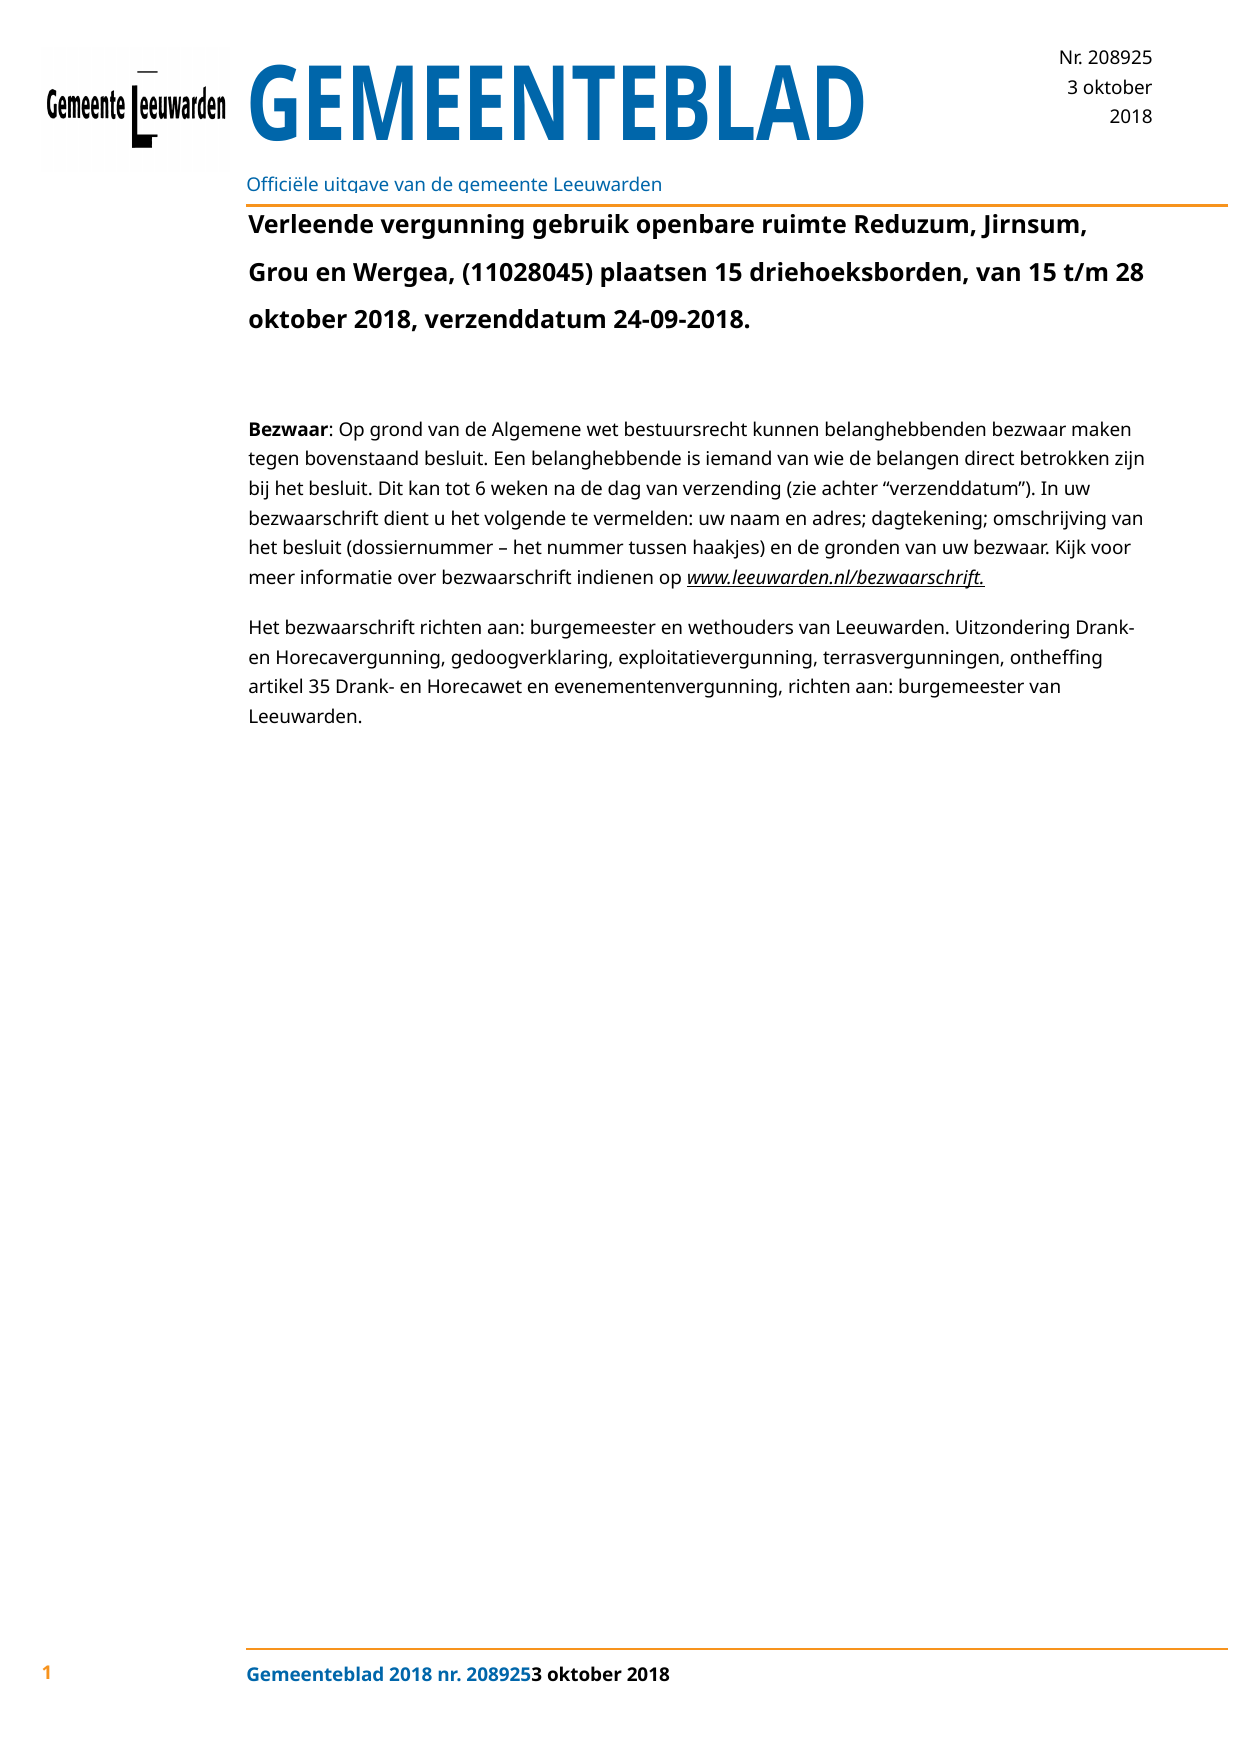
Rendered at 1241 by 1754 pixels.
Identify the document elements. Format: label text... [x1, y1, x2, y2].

text Verleende vergunning gebruik openbare ruimte Reduzum, Jirnsum, Grou en Wergea, (11028045) plaatsen 15 driehoeksborden, van 15 t/m 28 oktober 2018, verzenddatum 24-09-2018. [248, 207, 1152, 336]
picture [41, 47, 231, 172]
text Het bezwaarschrift richten aan: burgemeester en wethouders van Leeuwarden. Uitzondering Drank- en Horecavergunning, gedoogverklaring, exploitatievergunning, terrasvergunningen, ontheffing artikel 35 Drank- en Horecawet en evenementenvergunning, richten aan: burgemeester van Leeuwarden. [248, 614, 1152, 729]
text Bezwaar: Op grond van de Algemene wet bestuursrecht kunnen belanghebbenden bezwaar maken tegen bovenstaand besluit. Een belanghebbende is iemand van wie de belangen direct betrokken zijn bij het besluit. Dit kan tot 6 weken na de dag van verzending (zie achter “verzenddatum”). In uw bezwaarschrift dient u het volgende te vermelden: uw naam en adres; dagtekening; omschrijving van het besluit (dossiernummer – het nummer tussen haakjes) en de gronden van uw bezwaar. Kijk voor meer informatie over bezwaarschrift indienen op www.leeuwarden.nl/bezwaarschrift. [248, 416, 1152, 589]
